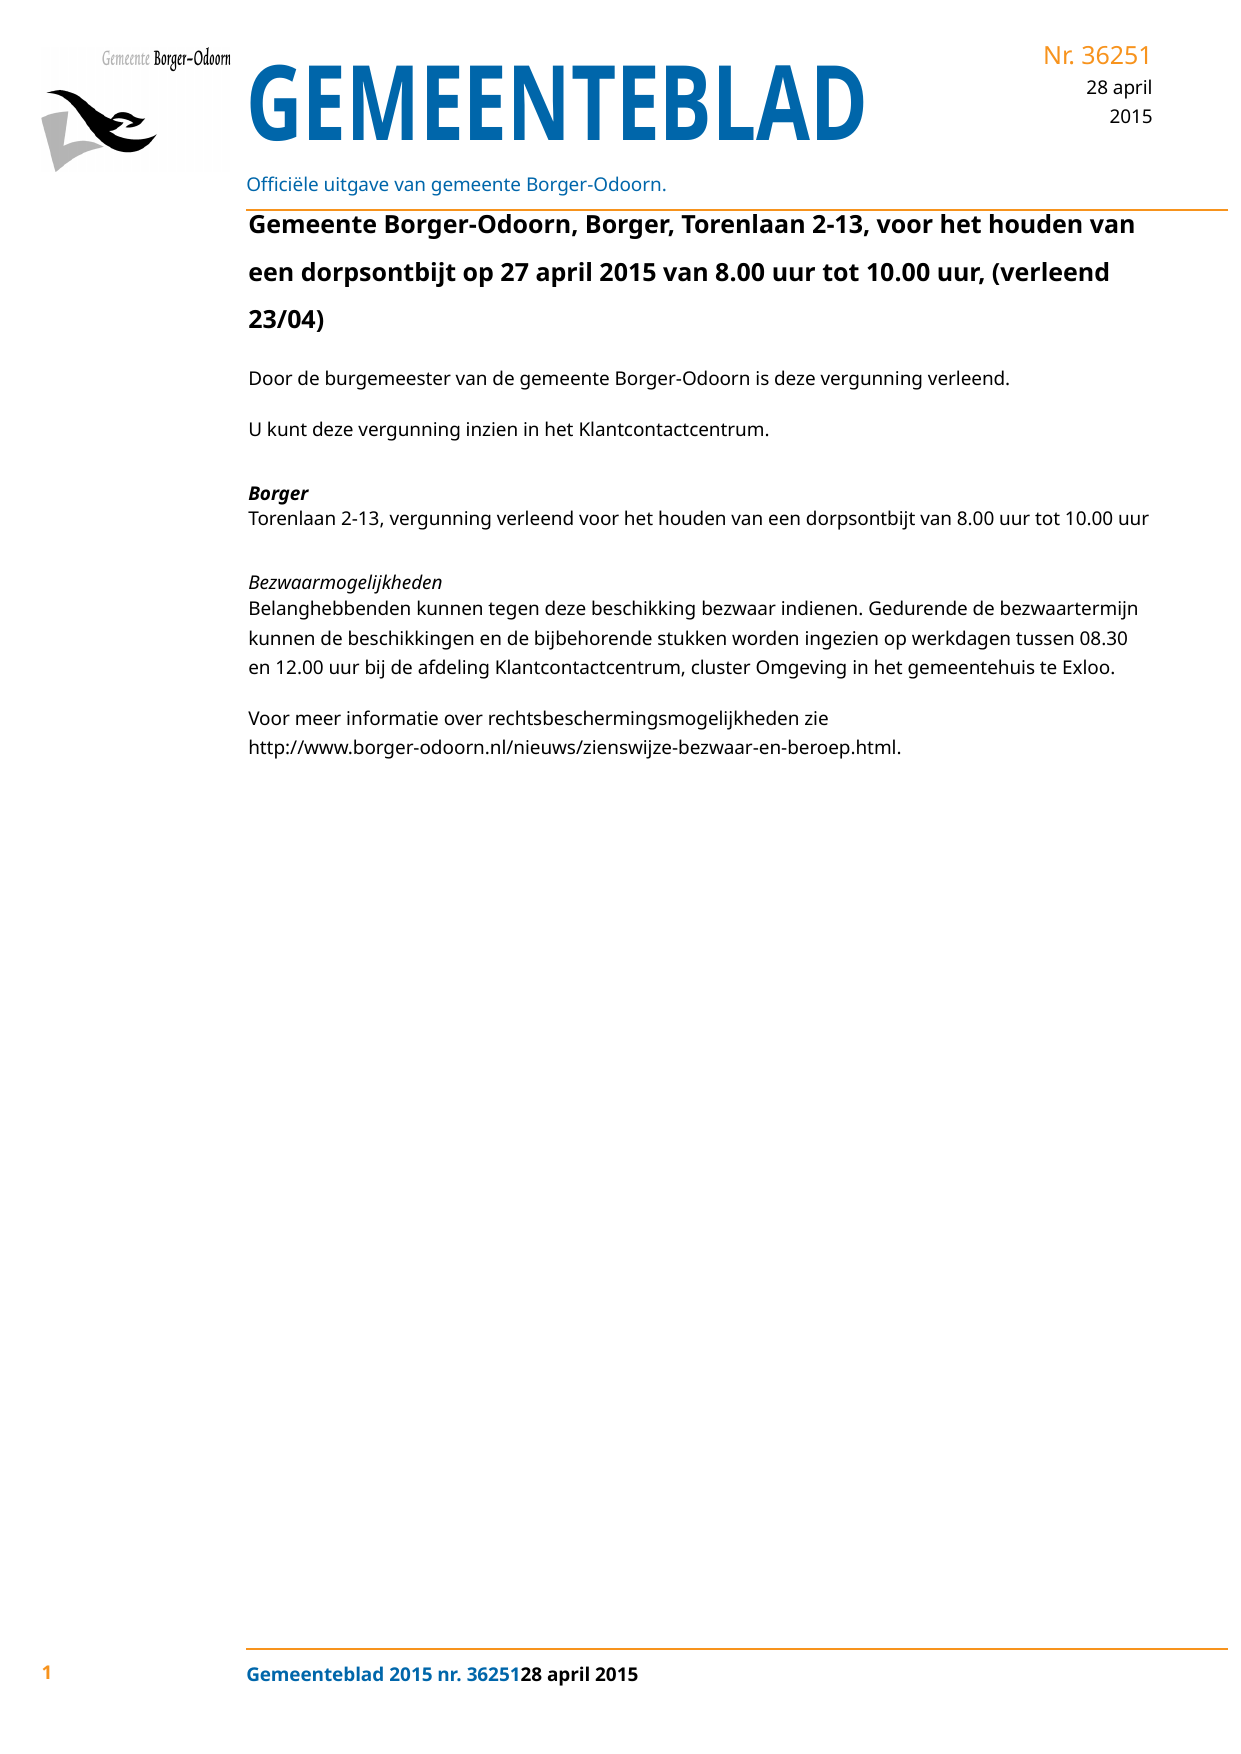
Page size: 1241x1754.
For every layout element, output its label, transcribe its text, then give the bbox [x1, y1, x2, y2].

text Gemeente Borger-Odoorn, Borger, Torenlaan 2-13, voor het houden van een dorpsontbijt op 27 april 2015 van 8.00 uur tot 10.00 uur, (verleend 23/04) [248, 211, 1152, 336]
text Door de burgemeester van de gemeente Borger-Odoorn is deze vergunning verleend. [248, 366, 1152, 391]
text Borger [248, 480, 1152, 506]
text Torenlaan 2-13, vergunning verleend voor het houden van een dorpsontbijt van 8.00 uur tot 10.00 uur [248, 506, 1152, 531]
text Voor meer informatie over rechtsbeschermingsmogelijkheden zie http://www.borger-odoorn.nl/nieuws/zienswijze-bezwaar-en-beroep.html. [248, 705, 1152, 760]
text Belanghebbenden kunnen tegen deze beschikking bezwaar indienen. Gedurende de bezwaartermijn kunnen de beschikkingen en de bijbehorende stukken worden ingezien op werkdagen tussen 08.30 en 12.00 uur bij de afdeling Klantcontactcentrum, cluster Omgeving in het gemeentehuis te Exloo. [248, 595, 1152, 680]
text Bezwaarmogelijkheden [248, 569, 1152, 595]
picture [41, 47, 231, 172]
text U kunt deze vergunning inzien in het Klantcontactcentrum. [248, 416, 1152, 442]
